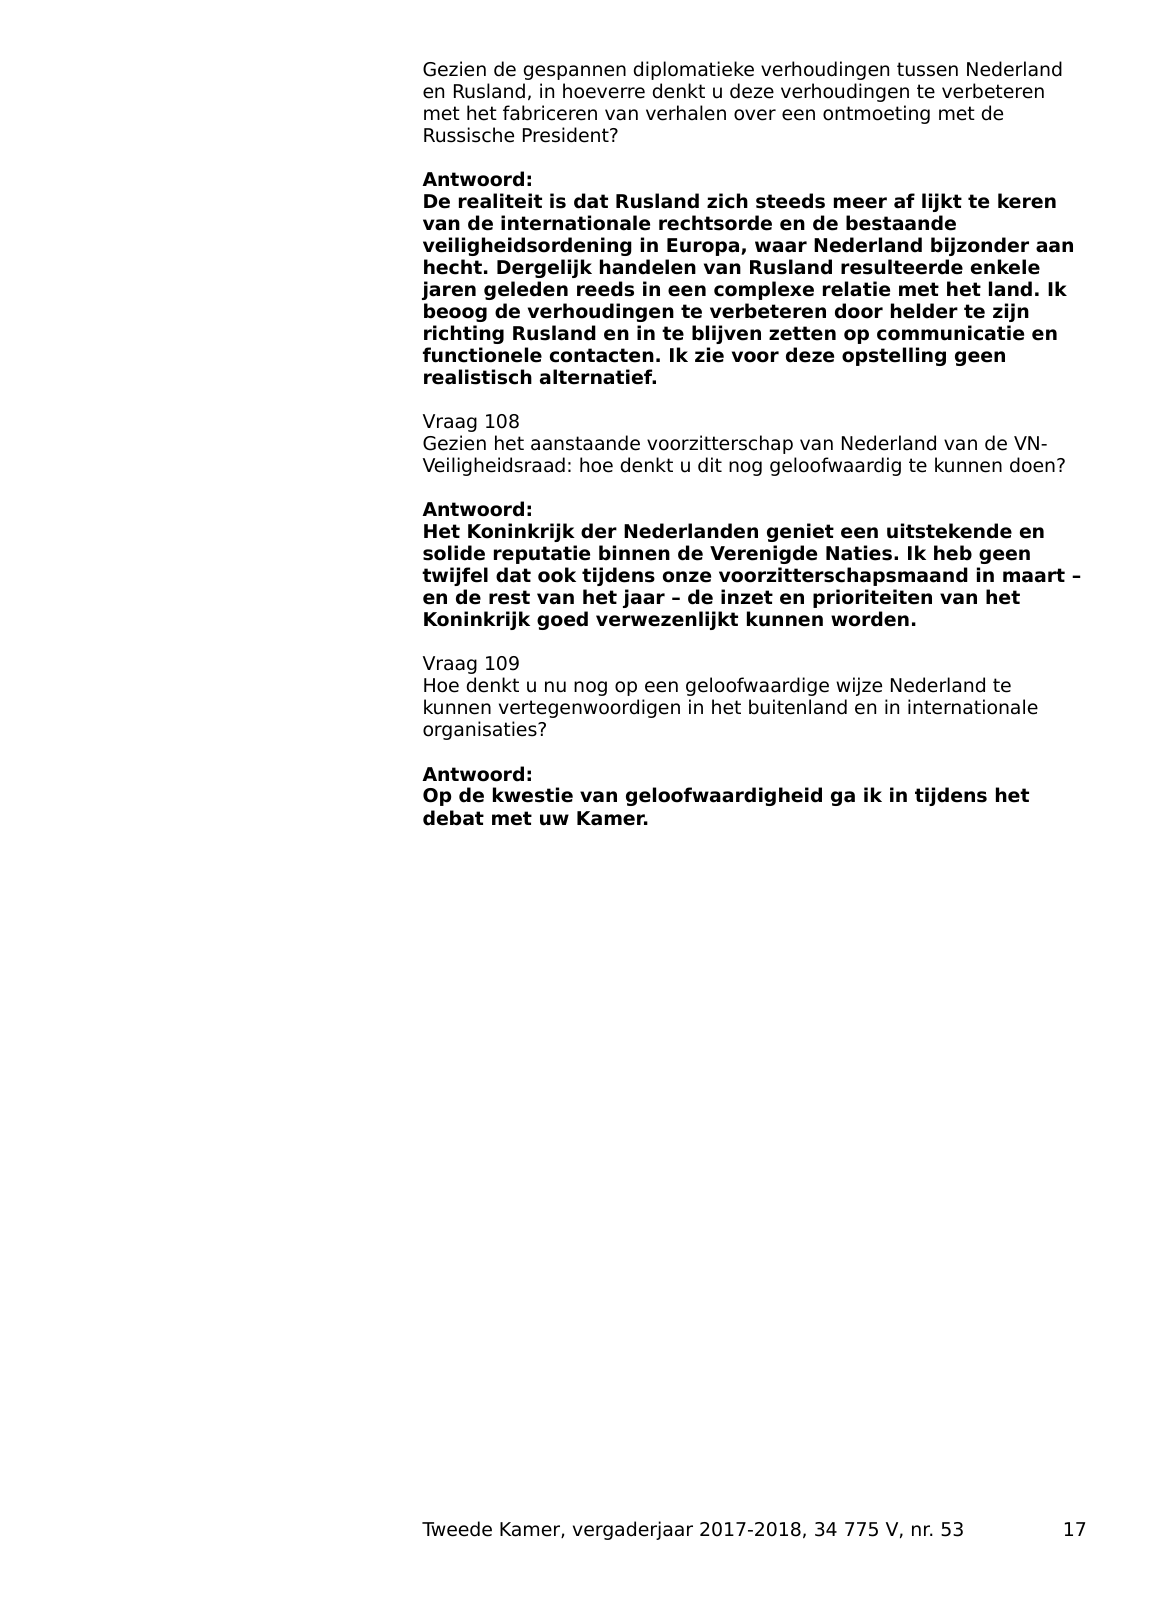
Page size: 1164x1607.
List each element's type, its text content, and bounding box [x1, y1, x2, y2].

text Gezien de gespannen diplomatieke verhoudingen tussen Nederland en Rusland, in hoeverre denkt u deze verhoudingen te verbeteren met het fabriceren van verhalen over een ontmoeting met de Russische President? [422, 59, 1087, 147]
text Gezien het aanstaande voorzitterschap van Nederland van de VN- Veiligheidsraad: hoe denkt u dit nog geloofwaardig te kunnen doen? [422, 433, 1087, 477]
text Vraag 109 [422, 653, 1087, 675]
text Antwoord: [422, 763, 1087, 785]
text Hoe denkt u nu nog op een geloofwaardige wijze Nederland te kunnen vertegenwoordigen in het buitenland en in internationale organisaties? [422, 675, 1087, 741]
text Op de kwestie van geloofwaardigheid ga ik in tijdens het debat met uw Kamer. [422, 785, 1087, 829]
text Vraag 108 [422, 411, 1087, 433]
text Het Koninkrijk der Nederlanden geniet een uitstekende en solide reputatie binnen de Verenigde Naties. Ik heb geen twijfel dat ook tijdens onze voorzitterschapsmaand in maart – en de rest van het jaar – de inzet en prioriteiten van het Koninkrijk goed verwezenlijkt kunnen worden. [422, 521, 1087, 631]
text De realiteit is dat Rusland zich steeds meer af lijkt te keren van de internationale rechtsorde en de bestaande veiligheidsordening in Europa, waar Nederland bijzonder aan hecht. Dergelijk handelen van Rusland resulteerde enkele jaren geleden reeds in een complexe relatie met het land. Ik beoog de verhoudingen te verbeteren door helder te zijn richting Rusland en in te blijven zetten op communicatie en functionele contacten. Ik zie voor deze opstelling geen realistisch alternatief. [422, 191, 1087, 389]
text Antwoord: [422, 499, 1087, 521]
text Antwoord: [422, 169, 1087, 191]
